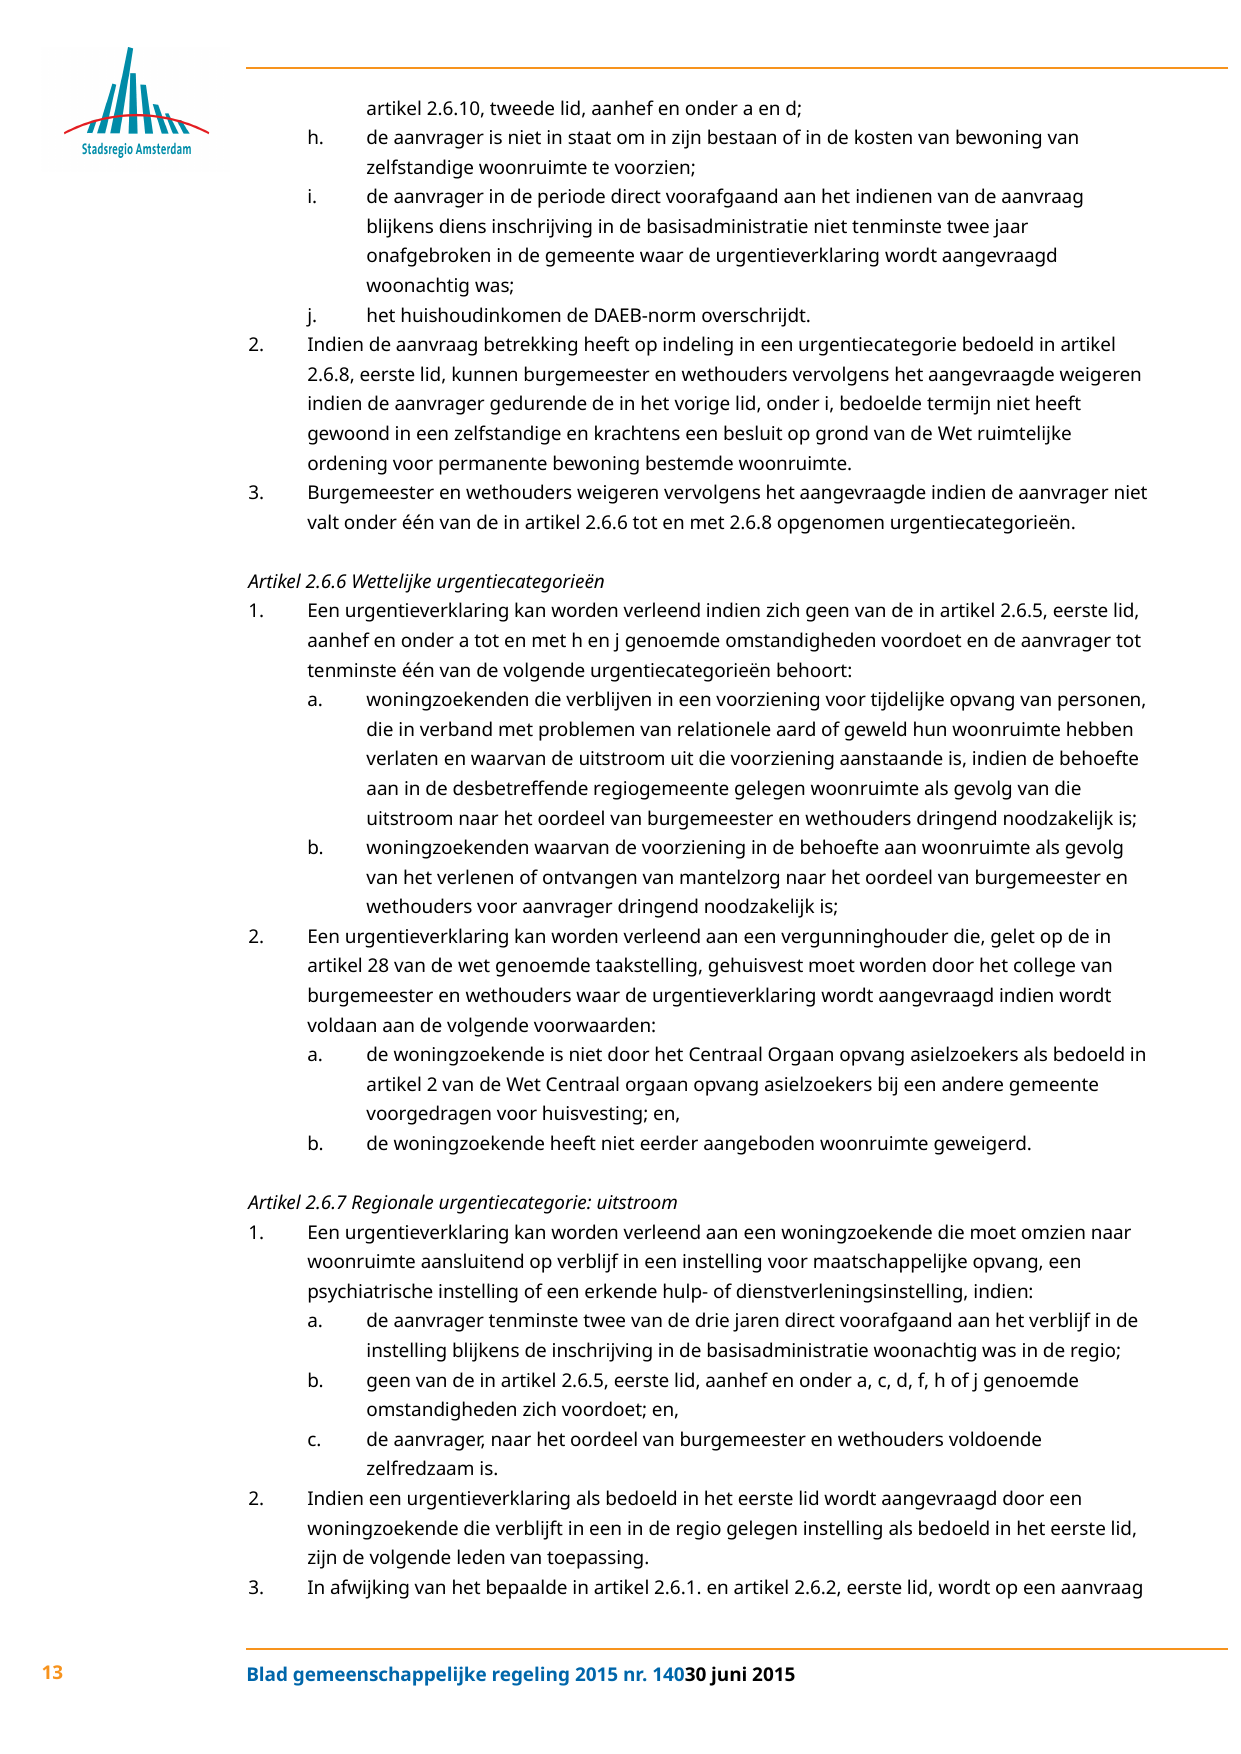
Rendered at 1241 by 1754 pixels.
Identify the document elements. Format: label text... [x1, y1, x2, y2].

list In afwijking van het bepaalde in artikel 2.6.1. en artikel 2.6.2, eerste lid, wordt op een aanvraag [248, 1574, 1152, 1600]
text Artikel 2.6.7 Regionale urgentiecategorie: uitstroom [248, 1189, 1152, 1215]
list Een urgentieverklaring kan worden verleend aan een woningzoekende die moet omzien naar woonruimte aansluitend op verblijf in een instelling voor maatschappelijke opvang, een psychiatrische instelling of een erkende hulp- of dienstverleningsinstelling, indien: [248, 1219, 1152, 1304]
list de aanvrager tenminste twee van de drie jaren direct voorafgaand aan het verblijf in de instelling blijkens de inschrijving in de basisadministratie woonachtig was in de regio; [307, 1308, 1152, 1363]
list het huishoudinkomen de DAEB-norm overschrijdt. [307, 302, 1152, 328]
list Indien de aanvraag betrekking heeft op indeling in een urgentiecategorie bedoeld in artikel 2.6.8, eerste lid, kunnen burgemeester en wethouders vervolgens het aangevraagde weigeren indien de aanvrager gedurende de in het vorige lid, onder i, bedoelde termijn niet heeft gewoond in een zelfstandige en krachtens een besluit op grond van de Wet ruimtelijke ordening voor permanente bewoning bestemde woonruimte. [248, 331, 1152, 476]
list woningzoekenden die verblijven in een voorziening voor tijdelijke opvang van personen, die in verband met problemen van relationele aard of geweld hun woonruimte hebben verlaten en waarvan de uitstroom uit die voorziening aanstaande is, indien de behoefte aan in de desbetreffende regiogemeente gelegen woonruimte als gevolg van die uitstroom naar het oordeel van burgemeester en wethouders dringend noodzakelijk is; [307, 686, 1152, 831]
list Een urgentieverklaring kan worden verleend indien zich geen van de in artikel 2.6.5, eerste lid, aanhef en onder a tot en met h en j genoemde omstandigheden voordoet en de aanvrager tot tenminste één van de volgende urgentiecategorieën behoort: [248, 598, 1152, 683]
picture [41, 47, 231, 172]
list de aanvrager, naar het oordeel van burgemeester en wethouders voldoende zelfredzaam is. [307, 1426, 1152, 1481]
list Burgemeester en wethouders weigeren vervolgens het aangevraagde indien de aanvrager niet valt onder één van de in artikel 2.6.6 tot en met 2.6.8 opgenomen urgentiecategorieën. [248, 479, 1152, 535]
list de woningzoekende heeft niet eerder aangeboden woonruimte geweigerd. [307, 1130, 1152, 1156]
list Een urgentieverklaring kan worden verleend aan een vergunninghouder die, gelet op de in artikel 28 van de wet genoemde taakstelling, gehuisvest moet worden door het college van burgemeester en wethouders waar de urgentieverklaring wordt aangevraagd indien wordt voldaan aan de volgende voorwaarden: [248, 923, 1152, 1038]
list de woningzoekende is niet door het Centraal Orgaan opvang asielzoekers als bedoeld in artikel 2 van de Wet Centraal orgaan opvang asielzoekers bij een andere gemeente voorgedragen voor huisvesting; en, [307, 1041, 1152, 1126]
text Artikel 2.6.6 Wettelijke urgentiecategorieën [248, 568, 1152, 594]
list de aanvrager in de periode direct voorafgaand aan het indienen van de aanvraag blijkens diens inschrijving in de basisadministratie niet tenminste twee jaar onafgebroken in de gemeente waar de urgentieverklaring wordt aangevraagd woonachtig was; [307, 183, 1152, 298]
list geen van de in artikel 2.6.5, eerste lid, aanhef en onder a, c, d, f, h of j genoemde omstandigheden zich voordoet; en, [307, 1367, 1152, 1422]
list de aanvrager is niet in staat om in zijn bestaan of in de kosten van bewoning van zelfstandige woonruimte te voorzien; [307, 124, 1152, 180]
list Indien een urgentieverklaring als bedoeld in het eerste lid wordt aangevraagd door een woningzoekende die verblijft in een in de regio gelegen instelling als bedoeld in het eerste lid, zijn de volgende leden van toepassing. [248, 1485, 1152, 1570]
list artikel 2.6.10, tweede lid, aanhef en onder a en d; [307, 95, 1152, 121]
list woningzoekenden waarvan de voorziening in de behoefte aan woonruimte als gevolg van het verlenen of ontvangen van mantelzorg naar het oordeel van burgemeester en wethouders voor aanvrager dringend noodzakelijk is; [307, 834, 1152, 919]
